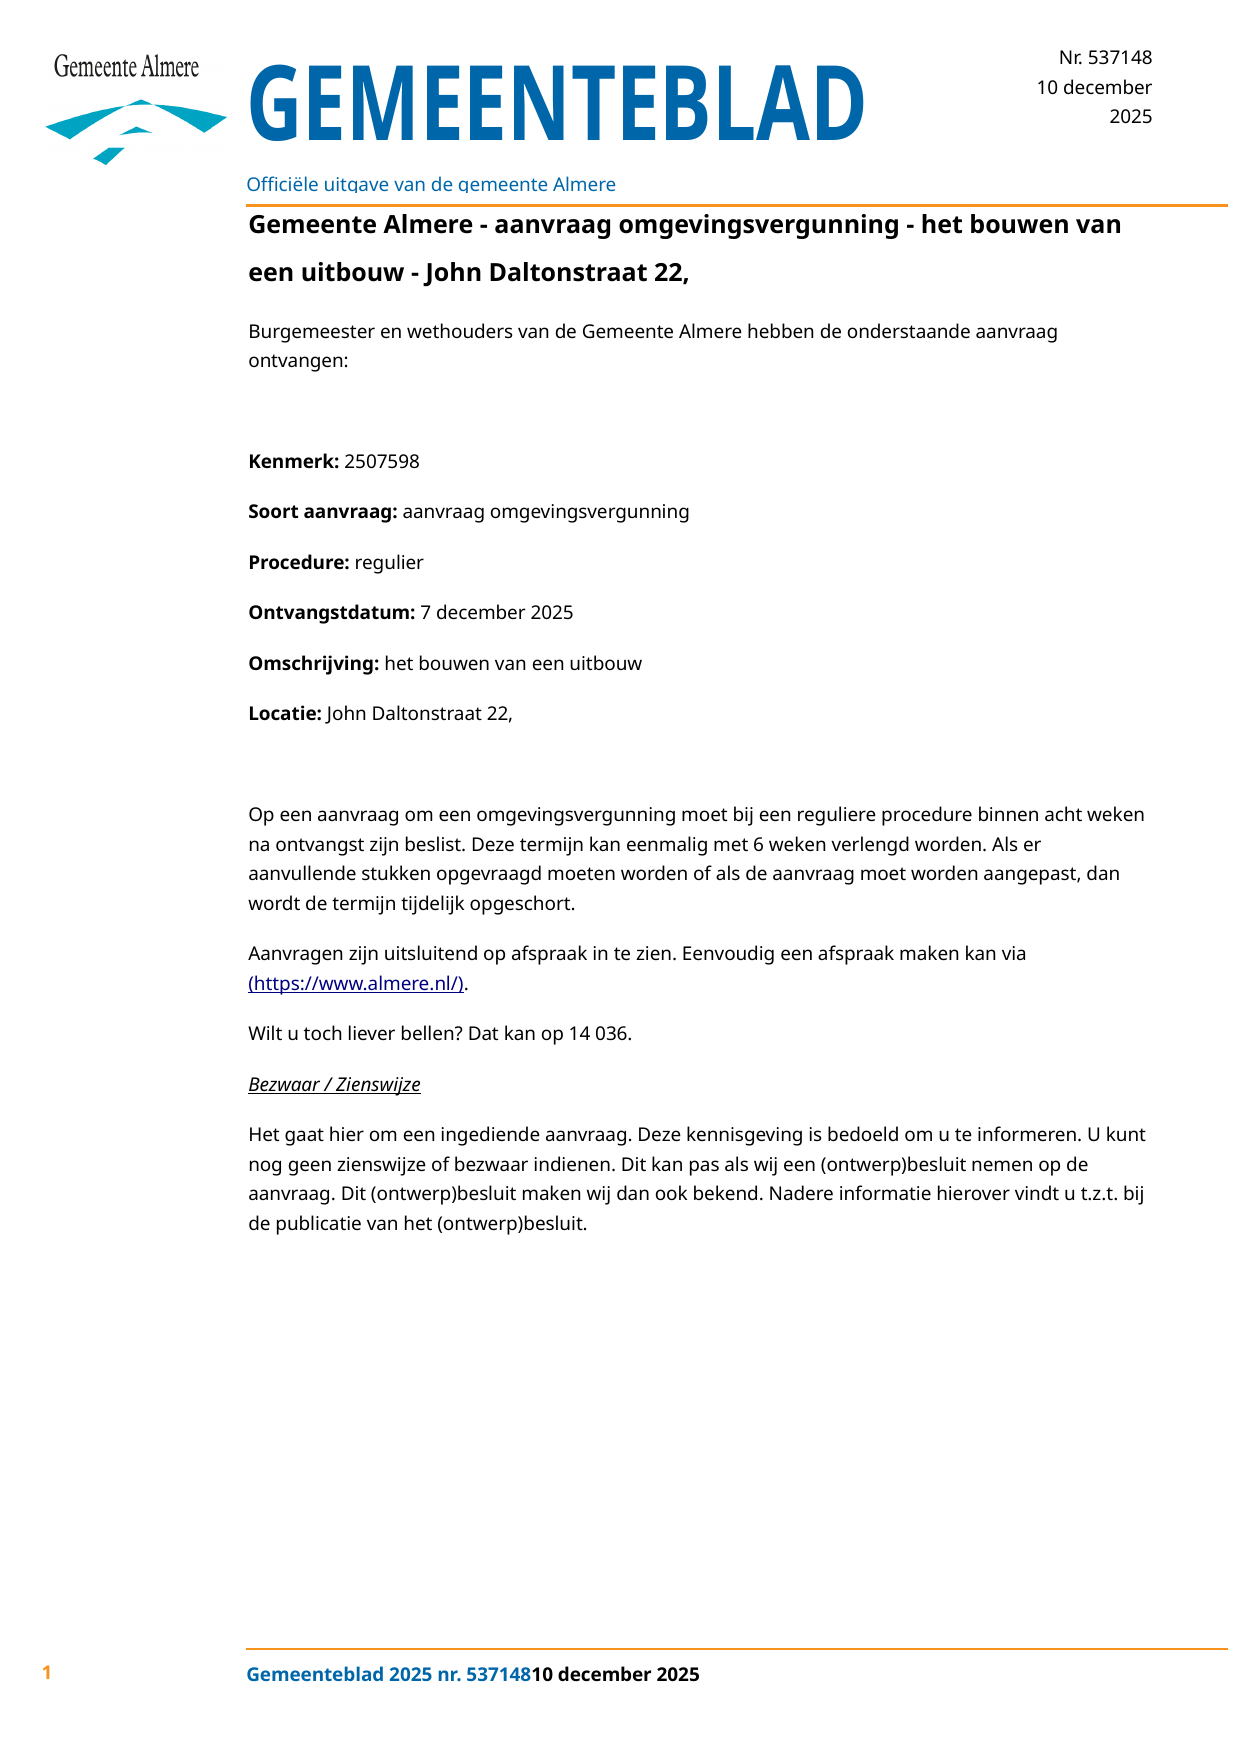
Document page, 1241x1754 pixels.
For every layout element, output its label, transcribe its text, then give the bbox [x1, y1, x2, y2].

text Gemeente Almere - aanvraag omgevingsvergunning - het bouwen van een uitbouw - John Daltonstraat 22, [248, 207, 1152, 288]
text Bezwaar / Zienswijze [248, 1071, 1152, 1097]
text Omschrijving: het bouwen van een uitbouw [248, 650, 1152, 676]
text Aanvragen zijn uitsluitend op afspraak in te zien. Eenvoudig een afspraak maken kan via (https://www.almere.nl/). [248, 940, 1152, 996]
text Soort aanvraag: aanvraag omgevingsvergunning [248, 499, 1152, 524]
text Wilt u toch liever bellen? Dat kan op 14 036. [248, 1020, 1152, 1046]
picture [41, 47, 231, 172]
text Burgemeester en wethouders van de Gemeente Almere hebben de onderstaande aanvraag ontvangen: [248, 318, 1152, 373]
text Locatie: John Daltonstraat 22, [248, 700, 1152, 726]
text Op een aanvraag om een omgevingsvergunning moet bij een reguliere procedure binnen acht weken na ontvangst zijn beslist. Deze termijn kan eenmalig met 6 weken verlengd worden. Als er aanvullende stukken opgevraagd moeten worden of als de aanvraag moet worden aangepast, dan wordt de termijn tijdelijk opgeschort. [248, 801, 1152, 916]
text Kenmerk: 2507598 [248, 448, 1152, 474]
text Het gaat hier om een ingediende aanvraag. Deze kennisgeving is bedoeld om u te informeren. U kunt nog geen zienswijze of bezwaar indienen. Dit kan pas als wij een (ontwerp)besluit nemen op de aanvraag. Dit (ontwerp)besluit maken wij dan ook bekend. Nadere informatie hierover vindt u t.z.t. bij de publicatie van het (ontwerp)besluit. [248, 1121, 1152, 1236]
text Procedure: regulier [248, 549, 1152, 575]
text Ontvangstdatum: 7 december 2025 [248, 599, 1152, 625]
